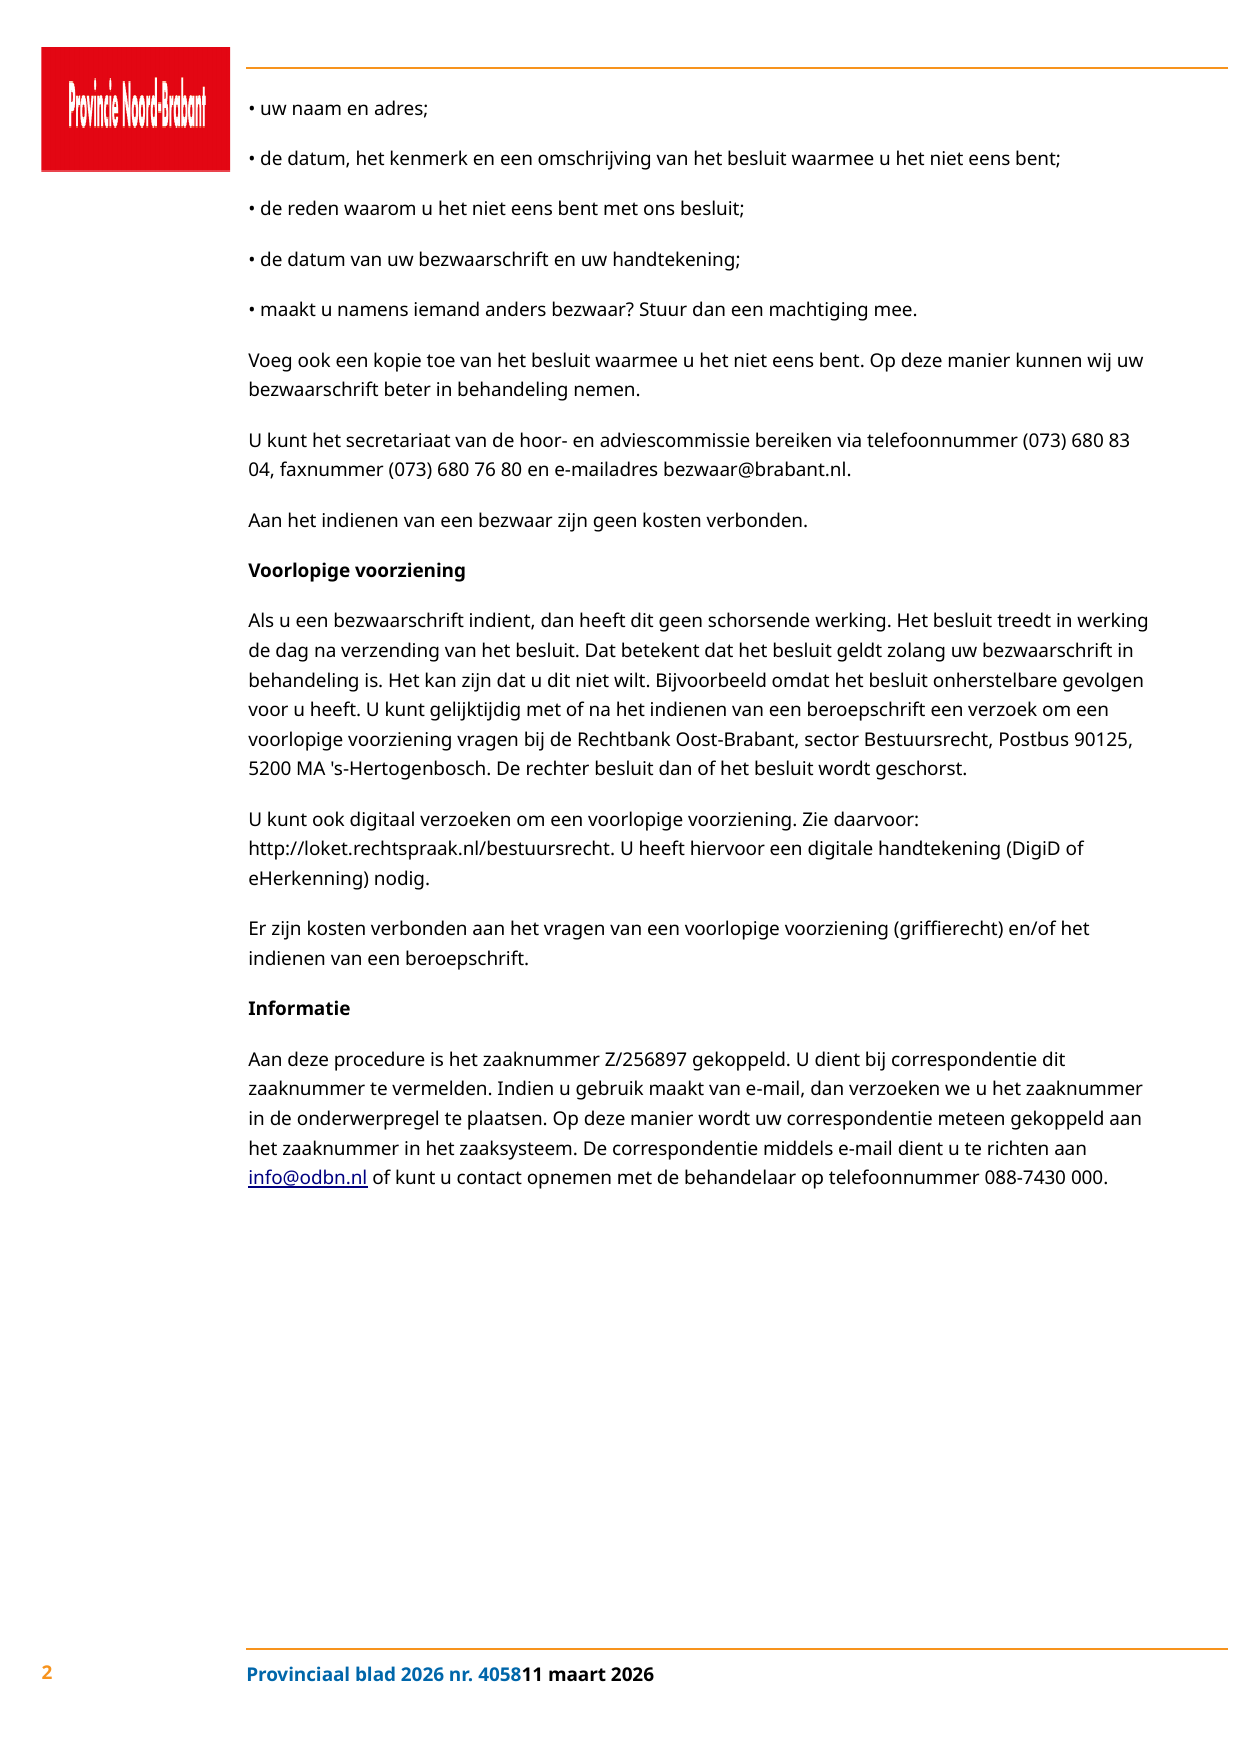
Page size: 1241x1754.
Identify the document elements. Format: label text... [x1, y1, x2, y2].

text Voorlopige voorziening [248, 557, 1152, 583]
text • de datum, het kenmerk en een omschrijving van het besluit waarmee u het niet eens bent; [248, 145, 1152, 171]
text Aan het indienen van een bezwaar zijn geen kosten verbonden. [248, 507, 1152, 533]
text • maakt u namens iemand anders bezwaar? Stuur dan een machtiging mee. [248, 296, 1152, 322]
text Aan deze procedure is het zaaknummer Z/256897 gekoppeld. U dient bij correspondentie dit zaaknummer te vermelden. Indien u gebruik maakt van e-mail, dan verzoeken we u het zaaknummer in de onderwerpregel te plaatsen. Op deze manier wordt uw correspondentie meteen gekoppeld aan het zaaknummer in het zaaksysteem. De correspondentie middels e-mail dient u te richten aan info@odbn.nl of kunt u contact opnemen met de behandelaar op telefoonnummer 088-7430 000. [248, 1046, 1152, 1190]
text Als u een bezwaarschrift indient, dan heeft dit geen schorsende werking. Het besluit treedt in werking de dag na verzending van het besluit. Dat betekent dat het besluit geldt zolang uw bezwaarschrift in behandeling is. Het kan zijn dat u dit niet wilt. Bijvoorbeeld omdat het besluit onherstelbare gevolgen voor u heeft. U kunt gelijktijdig met of na het indienen van een beroepschrift een verzoek om een voorlopige voorziening vragen bij de Rechtbank Oost-Brabant, sector Bestuursrecht, Postbus 90125, 5200 MA 's‑Hertogenbosch. De rechter besluit dan of het besluit wordt geschorst. [248, 608, 1152, 781]
text Er zijn kosten verbonden aan het vragen van een voorlopige voorziening (griffierecht) en/of het indienen van een beroepschrift. [248, 916, 1152, 971]
text Informatie [248, 996, 1152, 1021]
text Voeg ook een kopie toe van het besluit waarmee u het niet eens bent. Op deze manier kunnen wij uw bezwaarschrift beter in behandeling nemen. [248, 347, 1152, 402]
text • uw naam en adres; [248, 95, 1152, 121]
text U kunt het secretariaat van de hoor- en adviescommissie bereiken via telefoonnummer (073) 680 83 04, faxnummer (073) 680 76 80 en e-mailadres bezwaar@brabant.nl. [248, 427, 1152, 482]
text • de reden waarom u het niet eens bent met ons besluit; [248, 196, 1152, 221]
text • de datum van uw bezwaarschrift en uw handtekening; [248, 246, 1152, 272]
picture [41, 47, 231, 172]
text U kunt ook digitaal verzoeken om een voorlopige voorziening. Zie daarvoor: http://loket.rechtspraak.nl/bestuursrecht. U heeft hiervoor een digitale handtekening (DigiD of eHerkenning) nodig. [248, 806, 1152, 891]
